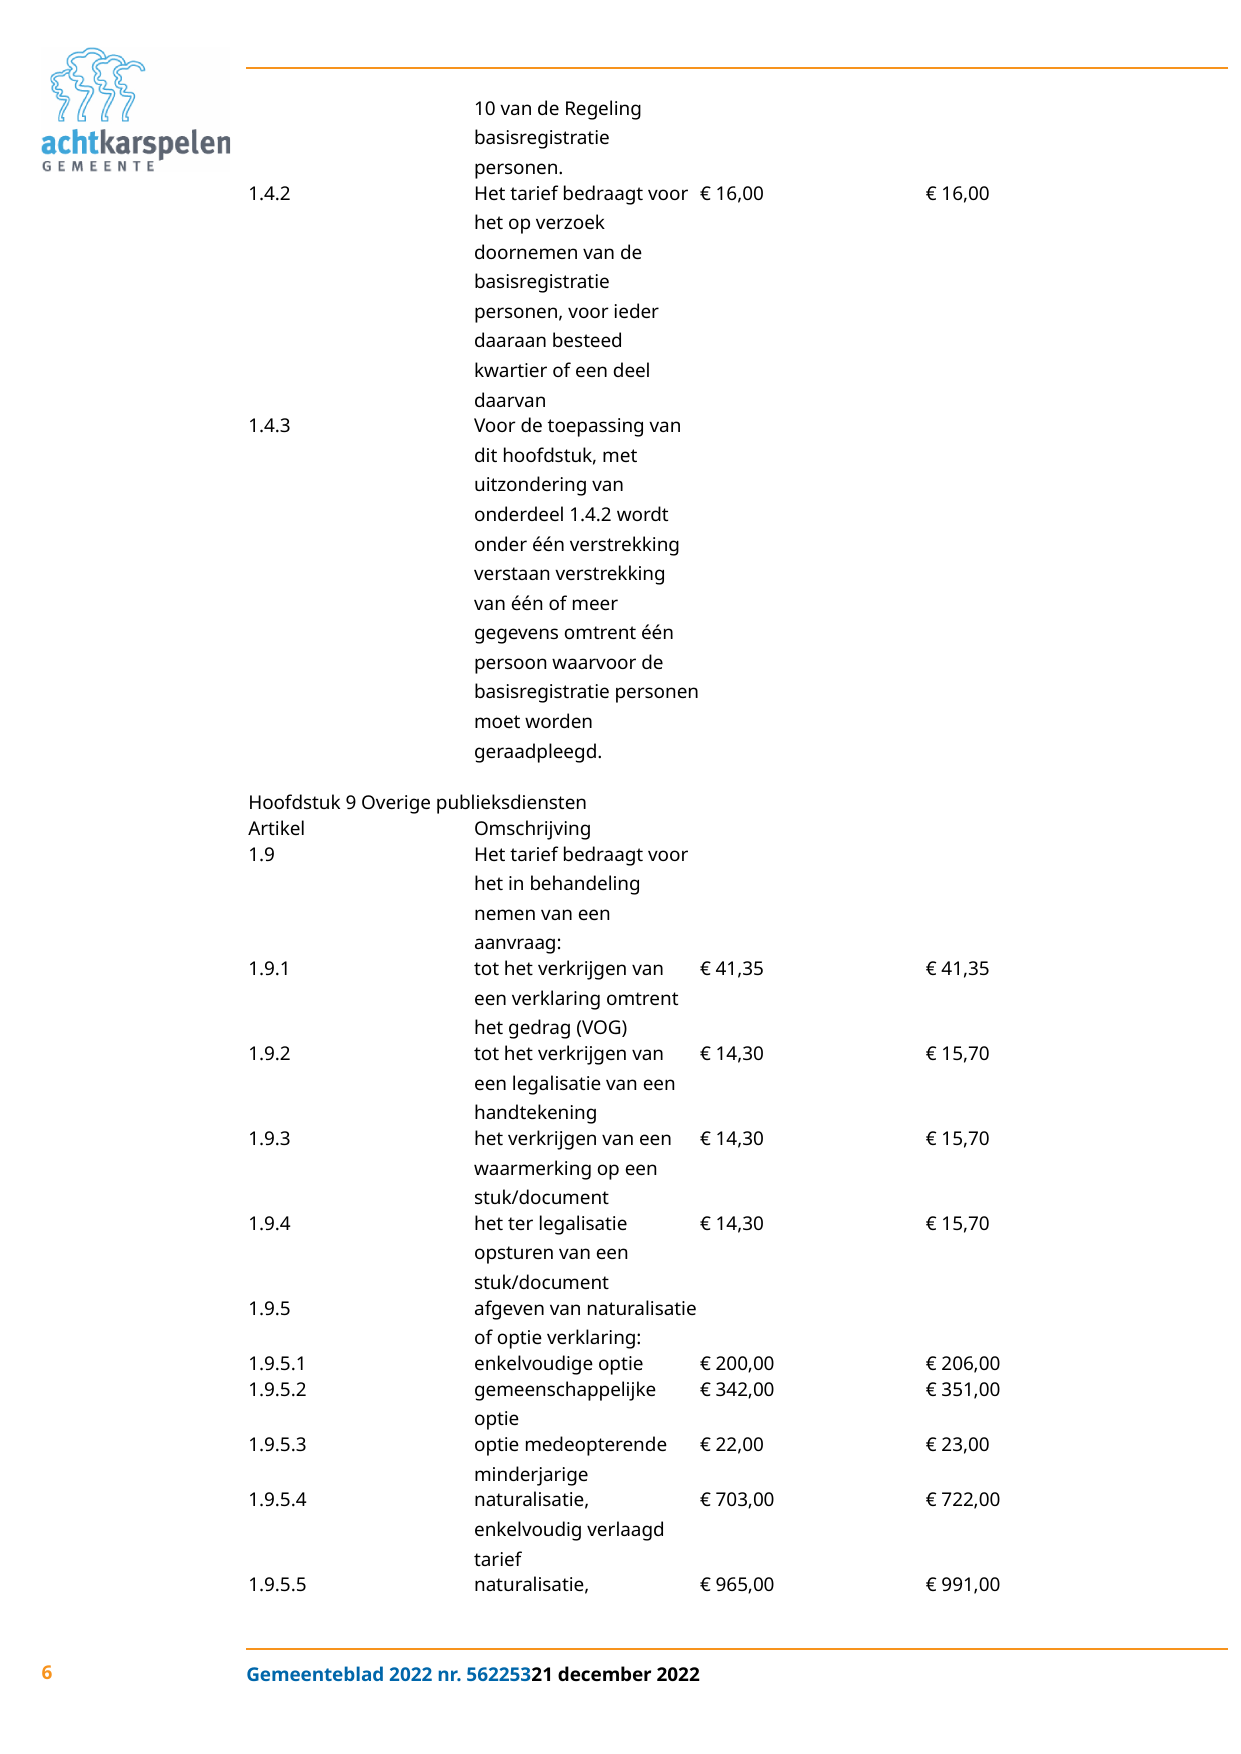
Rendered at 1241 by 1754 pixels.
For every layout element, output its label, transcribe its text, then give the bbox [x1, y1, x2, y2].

table_cell [926, 841, 1152, 955]
table_cell 1.9.5 [248, 1295, 474, 1350]
table_cell enkelvoudige optie [474, 1350, 700, 1376]
table_cell € 14,30 [700, 1125, 926, 1210]
table_cell Het tarief bedraagt voor het op verzoek doornemen van de basisregistratie personen, voor ieder daaraan besteed kwartier of een deel daarvan [474, 180, 700, 412]
table_cell [926, 789, 1152, 815]
table_cell Hoofdstuk 9 Overige publieksdiensten [248, 789, 700, 815]
table_cell 1.9.5.3 [248, 1431, 474, 1487]
table_cell € 703,00 [700, 1487, 926, 1571]
table_cell [926, 95, 1152, 180]
table_cell € 41,35 [700, 955, 926, 1040]
table_cell € 22,00 [700, 1431, 926, 1487]
table_cell [700, 413, 926, 764]
table_cell [700, 95, 926, 180]
table_cell € 206,00 [926, 1350, 1152, 1376]
table_cell € 23,00 [926, 1431, 1152, 1487]
table_cell tot het verkrijgen van een legalisatie van een handtekening [474, 1040, 700, 1125]
table_cell [700, 841, 926, 955]
table_cell optie medeopterende minderjarige [474, 1431, 700, 1487]
table_cell [474, 764, 700, 789]
table_cell € 16,00 [926, 180, 1152, 412]
table_cell [926, 1295, 1152, 1350]
table_cell 1.9.5.4 [248, 1487, 474, 1571]
table_cell Omschrijving [474, 815, 700, 841]
table_cell € 200,00 [700, 1350, 926, 1376]
table_cell [700, 1295, 926, 1350]
table_cell € 14,30 [700, 1040, 926, 1125]
table_cell 1.4.3 [248, 413, 474, 764]
table_cell € 15,70 [926, 1125, 1152, 1210]
table_cell [700, 815, 926, 841]
picture [41, 47, 231, 172]
table_cell afgeven van naturalisatie of optie verklaring: [474, 1295, 700, 1350]
table_cell € 351,00 [926, 1376, 1152, 1431]
table_cell Het tarief bedraagt voor het in behandeling nemen van een aanvraag: [474, 841, 700, 955]
table_cell 10 van de Regeling basisregistratie personen. [474, 95, 700, 180]
table_cell het verkrijgen van een waarmerking op een stuk/document [474, 1125, 700, 1210]
table_cell 1.9.4 [248, 1210, 474, 1295]
table_cell € 965,00 [700, 1571, 926, 1597]
table_cell tot het verkrijgen van een verklaring omtrent het gedrag (VOG) [474, 955, 700, 1040]
table_cell [248, 764, 474, 789]
table_cell gemeenschappelijke optie [474, 1376, 700, 1431]
table_cell 1.9.5.5 [248, 1571, 474, 1597]
table_cell 1.9.5.2 [248, 1376, 474, 1431]
table_cell naturalisatie, enkelvoudig verlaagd tarief [474, 1487, 700, 1571]
table_cell € 14,30 [700, 1210, 926, 1295]
table_cell 1.9 [248, 841, 474, 955]
table_cell 1.9.2 [248, 1040, 474, 1125]
table_cell 1.9.5.1 [248, 1350, 474, 1376]
table_cell Voor de toepassing van dit hoofdstuk, met uitzondering van onderdeel 1.4.2 wordt onder één verstrekking verstaan verstrekking van één of meer gegevens omtrent één persoon waarvoor de basisregistratie personen moet worden geraadpleegd. [474, 413, 700, 764]
table_cell € 991,00 [926, 1571, 1152, 1597]
table_cell 1.4.2 [248, 180, 474, 412]
table_cell het ter legalisatie opsturen van een stuk/document [474, 1210, 700, 1295]
table_cell 1.9.3 [248, 1125, 474, 1210]
table_cell [700, 764, 926, 789]
table_cell € 342,00 [700, 1376, 926, 1431]
table_cell [926, 815, 1152, 841]
table_cell [700, 789, 926, 815]
table_cell [926, 413, 1152, 764]
table_cell [248, 95, 474, 180]
table_cell Artikel [248, 815, 474, 841]
table_cell € 41,35 [926, 955, 1152, 1040]
table_cell [926, 764, 1152, 789]
table_cell € 16,00 [700, 180, 926, 412]
table_cell € 15,70 [926, 1210, 1152, 1295]
table_cell € 722,00 [926, 1487, 1152, 1571]
table_cell € 15,70 [926, 1040, 1152, 1125]
table_cell naturalisatie, [474, 1571, 700, 1597]
table_cell 1.9.1 [248, 955, 474, 1040]
